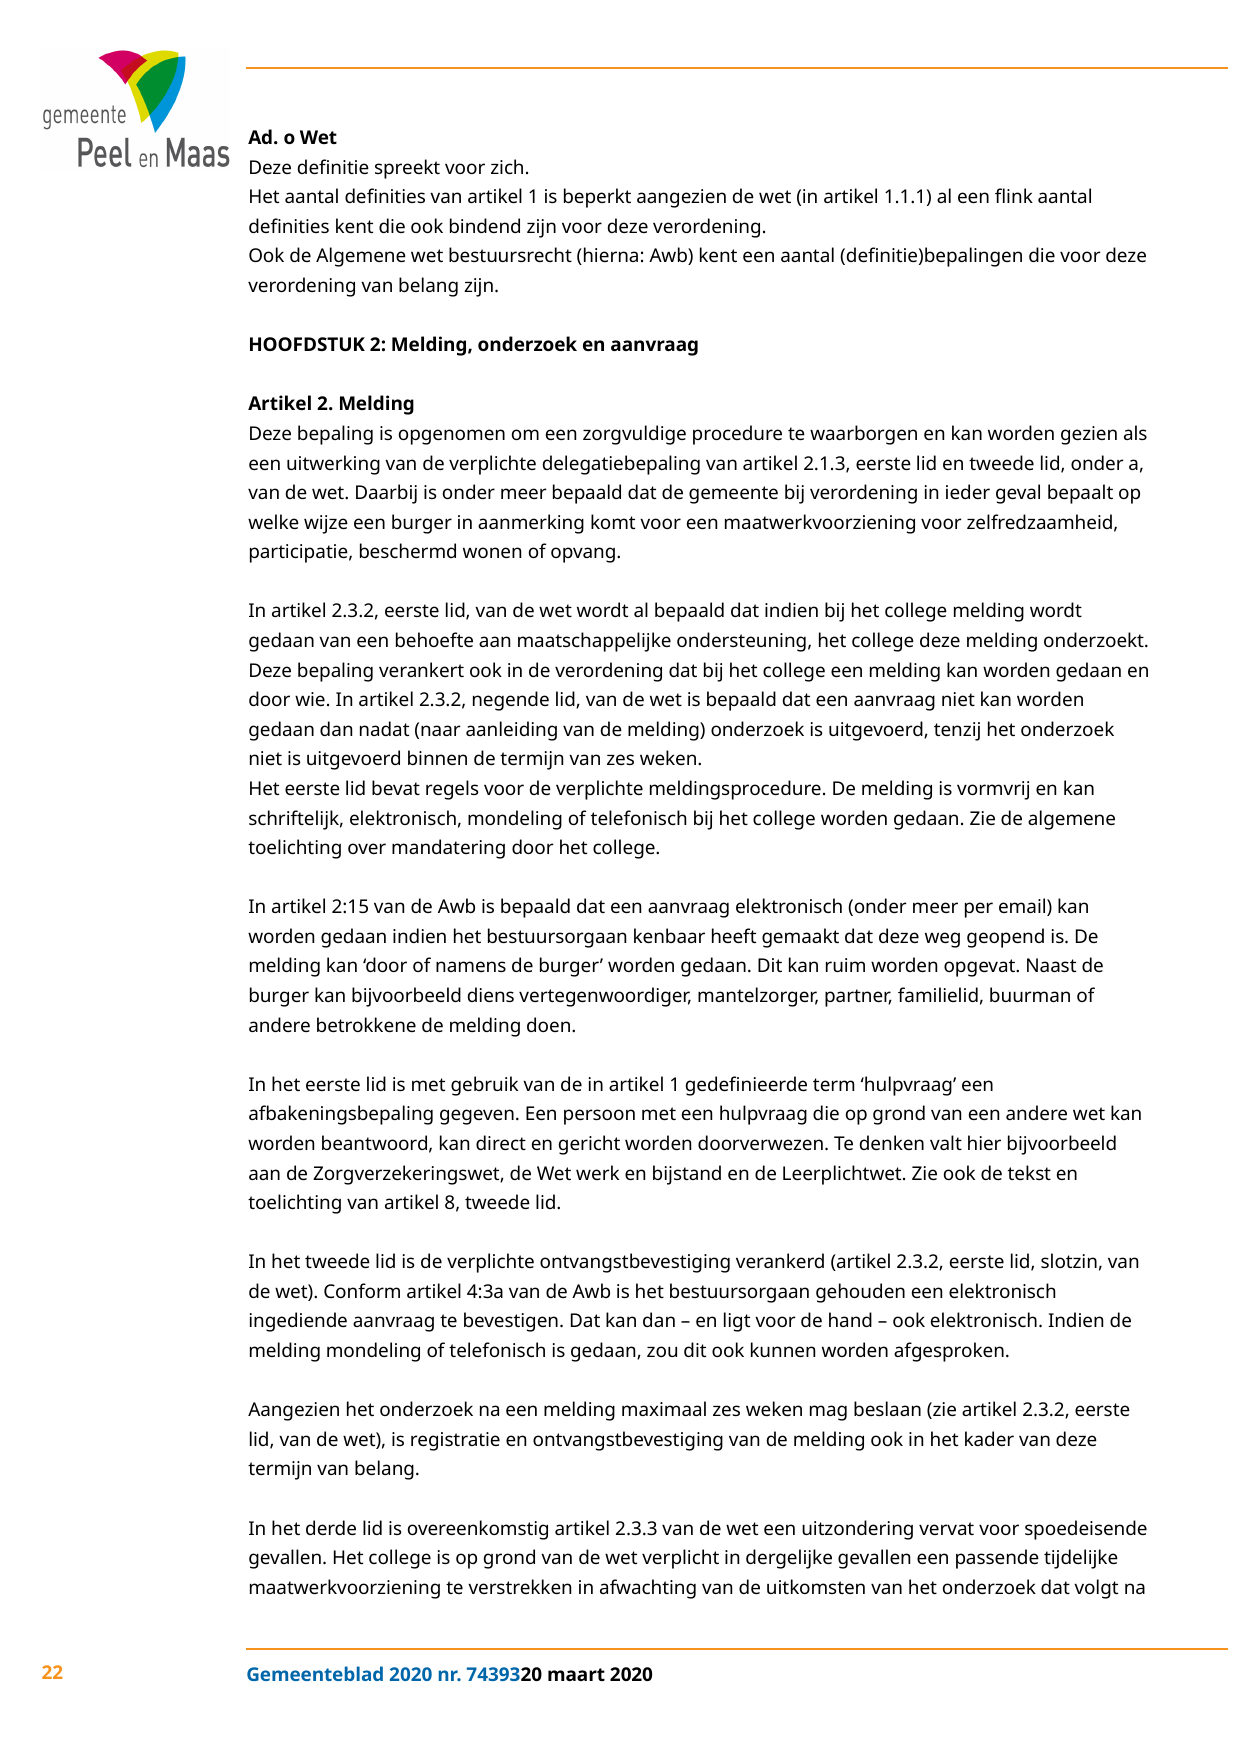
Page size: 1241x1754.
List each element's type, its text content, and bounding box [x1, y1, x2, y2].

text In artikel 2.3.2, eerste lid, van de wet wordt al bepaald dat indien bij het college melding wordt gedaan van een behoefte aan maatschappelijke ondersteuning, het college deze melding onderzoekt. Deze bepaling verankert ook in de verordening dat bij het college een melding kan worden gedaan en door wie. In artikel 2.3.2, negende lid, van de wet is bepaald dat een aanvraag niet kan worden gedaan dan nadat (naar aanleiding van de melding) onderzoek is uitgevoerd, tenzij het onderzoek niet is uitgevoerd binnen de termijn van zes weken. [248, 598, 1152, 771]
picture [41, 47, 231, 172]
text Het eerste lid bevat regels voor de verplichte meldingsprocedure. De melding is vormvrij en kan schriftelijk, elektronisch, mondeling of telefonisch bij het college worden gedaan. Zie de algemene toelichting over mandatering door het college. [248, 775, 1152, 860]
text In het derde lid is overeenkomstig artikel 2.3.3 van de wet een uitzondering vervat voor spoedeisende gevallen. Het college is op grond van de wet verplicht in dergelijke gevallen een passende tijdelijke maatwerkvoorziening te verstrekken in afwachting van de uitkomsten van het onderzoek dat volgt na [248, 1515, 1152, 1600]
text HOOFDSTUK 2: Melding, onderzoek en aanvraag [248, 331, 1152, 357]
text Artikel 2. Melding [248, 391, 1152, 416]
text Deze bepaling is opgenomen om een zorgvuldige procedure te waarborgen en kan worden gezien als een uitwerking van de verplichte delegatiebepaling van artikel 2.1.3, eerste lid en tweede lid, onder a, van de wet. Daarbij is onder meer bepaald dat de gemeente bij verordening in ieder geval bepaalt op welke wijze een burger in aanmerking komt voor een maatwerkvoorziening voor zelfredzaamheid, participatie, beschermd wonen of opvang. [248, 420, 1152, 564]
text In het eerste lid is met gebruik van de in artikel 1 gedefinieerde term ‘hulpvraag’ een afbakeningsbepaling gegeven. Een persoon met een hulpvraag die op grond van een andere wet kan worden beantwoord, kan direct en gericht worden doorverwezen. Te denken valt hier bijvoorbeeld aan de Zorgverzekeringswet, de Wet werk en bijstand en de Leerplichtwet. Zie ook de tekst en toelichting van artikel 8, tweede lid. [248, 1071, 1152, 1215]
text Ad. o Wet [248, 124, 1152, 150]
text Ook de Algemene wet bestuursrecht (hierna: Awb) kent een aantal (definitie)bepalingen die voor deze verordening van belang zijn. [248, 243, 1152, 298]
text Aangezien het onderzoek na een melding maximaal zes weken mag beslaan (zie artikel 2.3.2, eerste lid, van de wet), is registratie en ontvangstbevestiging van de melding ook in het kader van deze termijn van belang. [248, 1396, 1152, 1481]
text In het tweede lid is de verplichte ontvangstbevestiging verankerd (artikel 2.3.2, eerste lid, slotzin, van de wet). Conform artikel 4:3a van de Awb is het bestuursorgaan gehouden een elektronisch ingediende aanvraag te bevestigen. Dat kan dan – en ligt voor de hand – ook elektronisch. Indien de melding mondeling of telefonisch is gedaan, zou dit ook kunnen worden afgesproken. [248, 1248, 1152, 1363]
text In artikel 2:15 van de Awb is bepaald dat een aanvraag elektronisch (onder meer per email) kan worden gedaan indien het bestuursorgaan kenbaar heeft gemaakt dat deze weg geopend is. De melding kan ‘door of namens de burger’ worden gedaan. Dit kan ruim worden opgevat. Naast de burger kan bijvoorbeeld diens vertegenwoordiger, mantelzorger, partner, familielid, buurman of andere betrokkene de melding doen. [248, 893, 1152, 1038]
text Deze definitie spreekt voor zich. [248, 154, 1152, 180]
text Het aantal definities van artikel 1 is beperkt aangezien de wet (in artikel 1.1.1) al een flink aantal definities kent die ook bindend zijn voor deze verordening. [248, 183, 1152, 239]
